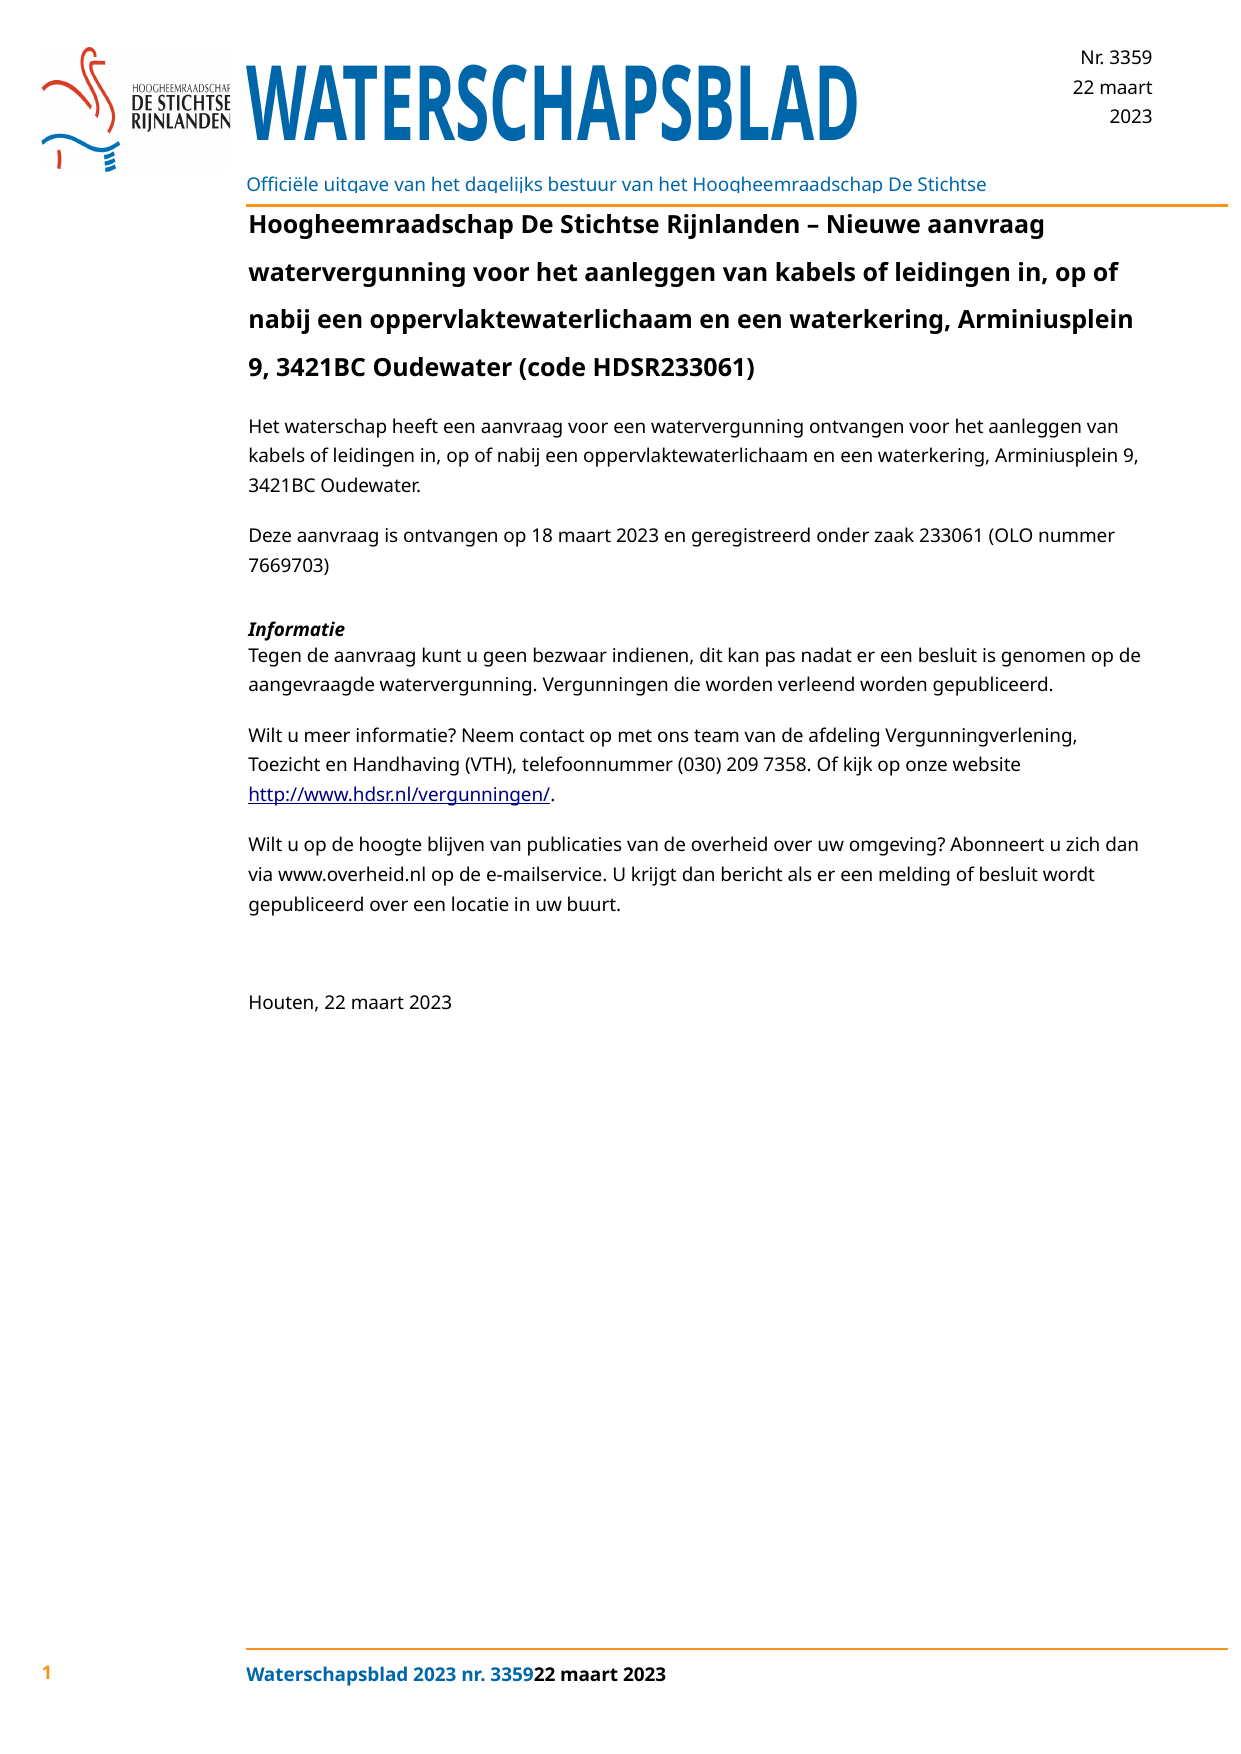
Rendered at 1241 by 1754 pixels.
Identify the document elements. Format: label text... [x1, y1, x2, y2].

text Hoogheemraadschap De Stichtse Rijnlanden – Nieuwe aanvraag watervergunning voor het aanleggen van kabels of leidingen in, op of nabij een oppervlaktewaterlichaam en een waterkering, Arminiusplein 9, 3421BC Oudewater (code HDSR233061) [248, 207, 1152, 384]
text Informatie [248, 616, 1152, 642]
text Houten, 22 maart 2023 [248, 989, 1152, 1015]
text Deze aanvraag is ontvangen op 18 maart 2023 en geregistreerd onder zaak 233061 (OLO nummer 7669703) [248, 523, 1152, 578]
picture [41, 47, 231, 172]
text Wilt u meer informatie? Neem contact op met ons team van de afdeling Vergunningverlening, Toezicht en Handhaving (VTH), telefoonnummer (030) 209 7358. Of kijk op onze website http://www.hdsr.nl/vergunningen/. [248, 722, 1152, 807]
text Wilt u op de hoogte blijven van publicaties van de overheid over uw omgeving? Abonneert u zich dan via www.overheid.nl op de e-mailservice. U krijgt dan bericht als er een melding of besluit wordt gepubliceerd over een locatie in uw buurt. [248, 832, 1152, 916]
text Tegen de aanvraag kunt u geen bezwaar indienen, dit kan pas nadat er een besluit is genomen op de aangevraagde watervergunning. Vergunningen die worden verleend worden gepubliceerd. [248, 642, 1152, 697]
text Het waterschap heeft een aanvraag voor een watervergunning ontvangen voor het aanleggen van kabels of leidingen in, op of nabij een oppervlaktewaterlichaam en een waterkering, Arminiusplein 9, 3421BC Oudewater. [248, 413, 1152, 498]
